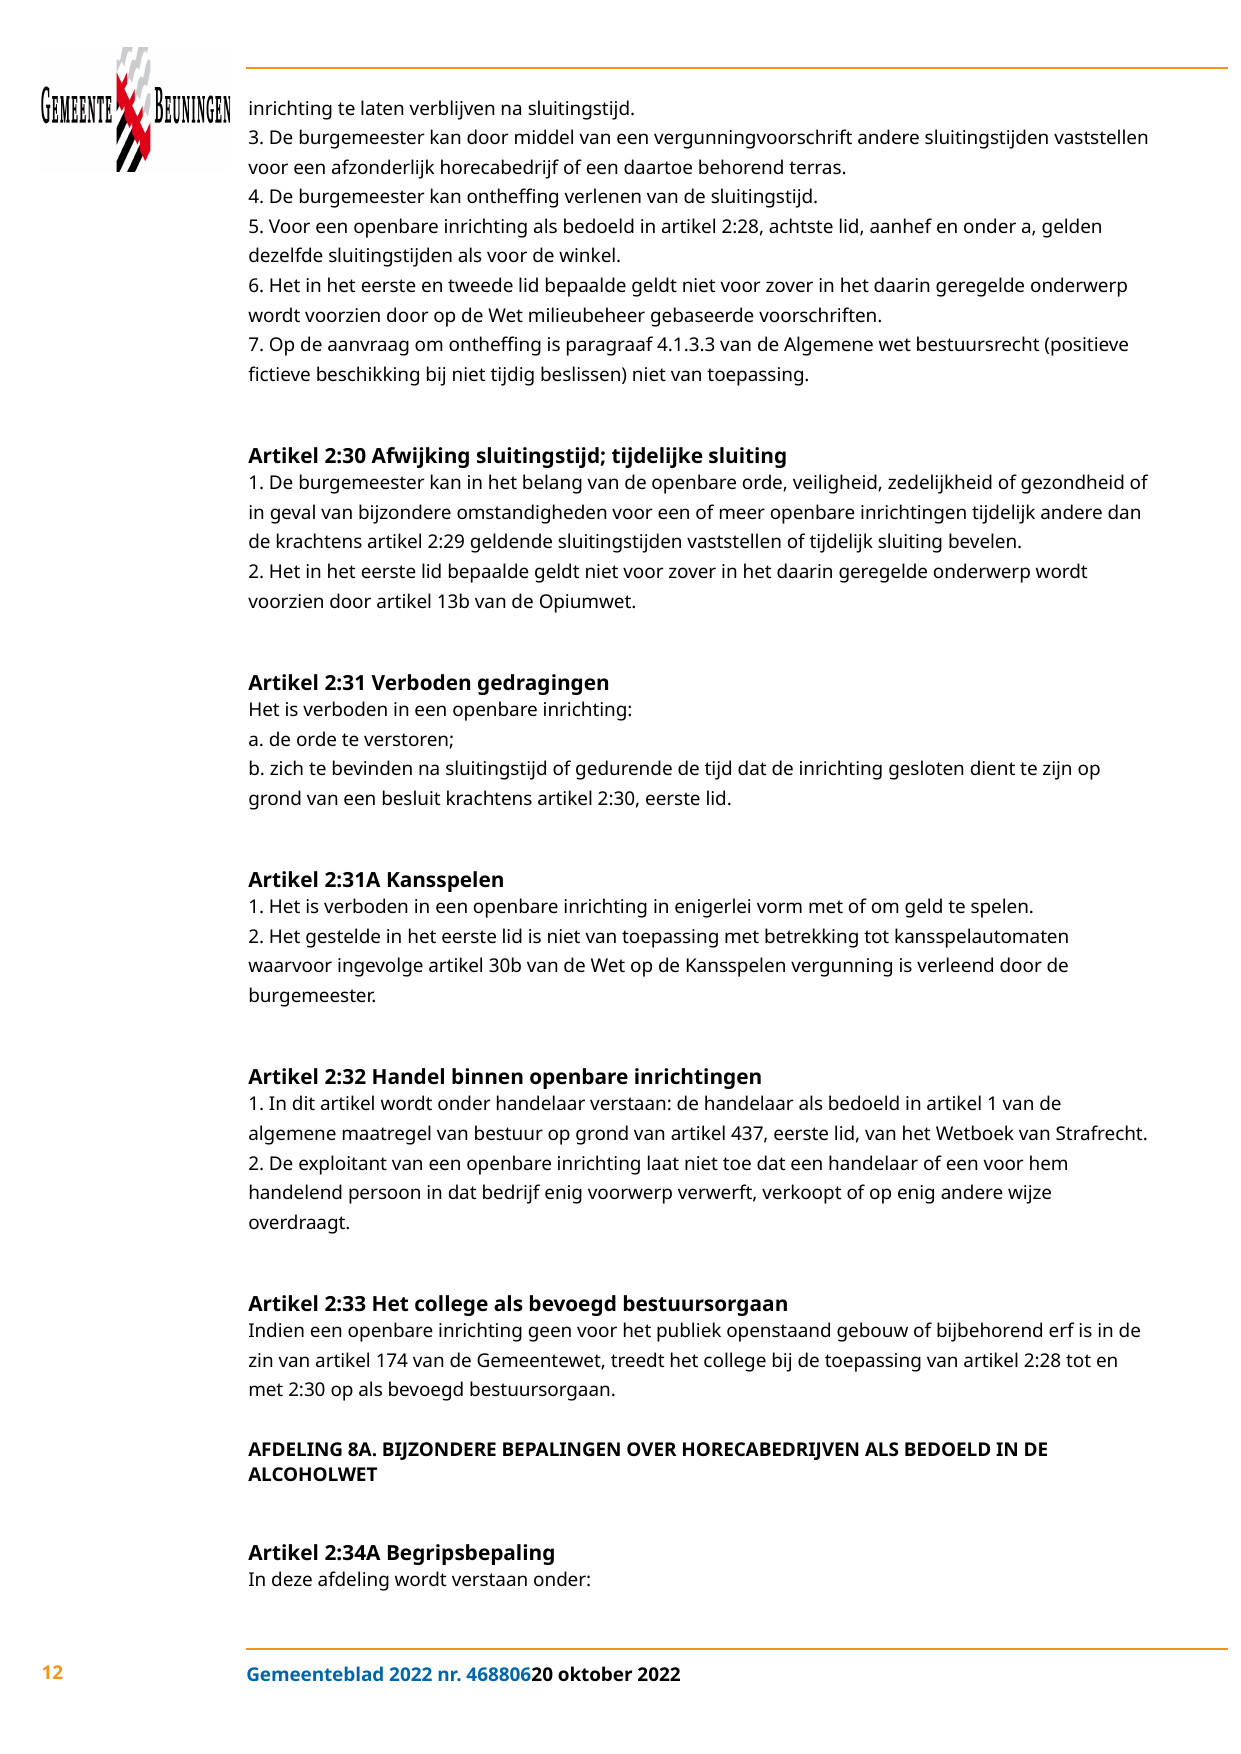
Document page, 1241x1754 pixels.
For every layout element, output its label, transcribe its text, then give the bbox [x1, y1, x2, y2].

text Artikel 2:34A Begripsbepaling [248, 1538, 1152, 1566]
text AFDELING 8A. BIJZONDERE BEPALINGEN OVER HORECABEDRIJVEN ALS BEDOELD IN DE ALCOHOLWET [248, 1436, 1152, 1487]
text Het is verboden in een openbare inrichting: [248, 696, 1152, 722]
text 2. De exploitant van een openbare inrichting laat niet toe dat een handelaar of een voor hem handelend persoon in dat bedrijf enig voorwerp verwerft, verkoopt of op enig andere wijze overdraagt. [248, 1150, 1152, 1235]
text In deze afdeling wordt verstaan onder: [248, 1566, 1152, 1592]
text b. zich te bevinden na sluitingstijd of gedurende de tijd dat de inrichting gesloten dient te zijn op grond van een besluit krachtens artikel 2:30, eerste lid. [248, 755, 1152, 811]
text 1. Het is verboden in een openbare inrichting in enigerlei vorm met of om geld te spelen. [248, 893, 1152, 919]
text Artikel 2:32 Handel binnen openbare inrichtingen [248, 1062, 1152, 1091]
text 1. In dit artikel wordt onder handelaar verstaan: de handelaar als bedoeld in artikel 1 van de algemene maatregel van bestuur op grond van artikel 437, eerste lid, van het Wetboek van Strafrecht. [248, 1091, 1152, 1146]
text 2. Het in het eerste lid bepaalde geldt niet voor zover in het daarin geregelde onderwerp wordt voorzien door artikel 13b van de Opiumwet. [248, 558, 1152, 613]
text 3. De burgemeester kan door middel van een vergunningvoorschrift andere sluitingstijden vaststellen voor een afzonderlijk horecabedrijf of een daartoe behorend terras. [248, 124, 1152, 180]
text 2. Het gestelde in het eerste lid is niet van toepassing met betrekking tot kansspelautomaten waarvoor ingevolge artikel 30b van de Wet op de Kansspelen vergunning is verleend door de burgemeester. [248, 923, 1152, 1008]
text Artikel 2:33 Het college als bevoegd bestuursorgaan [248, 1289, 1152, 1317]
picture [41, 47, 231, 172]
text Artikel 2:31A Kansspelen [248, 865, 1152, 893]
text Indien een openbare inrichting geen voor het publiek openstaand gebouw of bijbehorend erf is in de zin van artikel 174 van de Gemeentewet, treedt het college bij de toepassing van artikel 2:28 tot en met 2:30 op als bevoegd bestuursorgaan. [248, 1317, 1152, 1402]
text 4. De burgemeester kan ontheffing verlenen van de sluitingstijd. [248, 183, 1152, 209]
text 6. Het in het eerste en tweede lid bepaalde geldt niet voor zover in het daarin geregelde onderwerp wordt voorzien door op de Wet milieubeheer gebaseerde voorschriften. [248, 272, 1152, 328]
text Artikel 2:31 Verboden gedragingen [248, 668, 1152, 696]
text inrichting te laten verblijven na sluitingstijd. [248, 95, 1152, 121]
text a. de orde te verstoren; [248, 726, 1152, 752]
text 7. Op de aanvraag om ontheffing is paragraaf 4.1.3.3 van de Algemene wet bestuursrecht (positieve fictieve beschikking bij niet tijdig beslissen) niet van toepassing. [248, 331, 1152, 387]
text Artikel 2:30 Afwijking sluitingstijd; tijdelijke sluiting [248, 441, 1152, 469]
text 5. Voor een openbare inrichting als bedoeld in artikel 2:28, achtste lid, aanhef en onder a, gelden dezelfde sluitingstijden als voor de winkel. [248, 213, 1152, 268]
text 1. De burgemeester kan in het belang van de openbare orde, veiligheid, zedelijkheid of gezondheid of in geval van bijzondere omstandigheden voor een of meer openbare inrichtingen tijdelijk andere dan de krachtens artikel 2:29 geldende sluitingstijden vaststellen of tijdelijk sluiting bevelen. [248, 469, 1152, 554]
